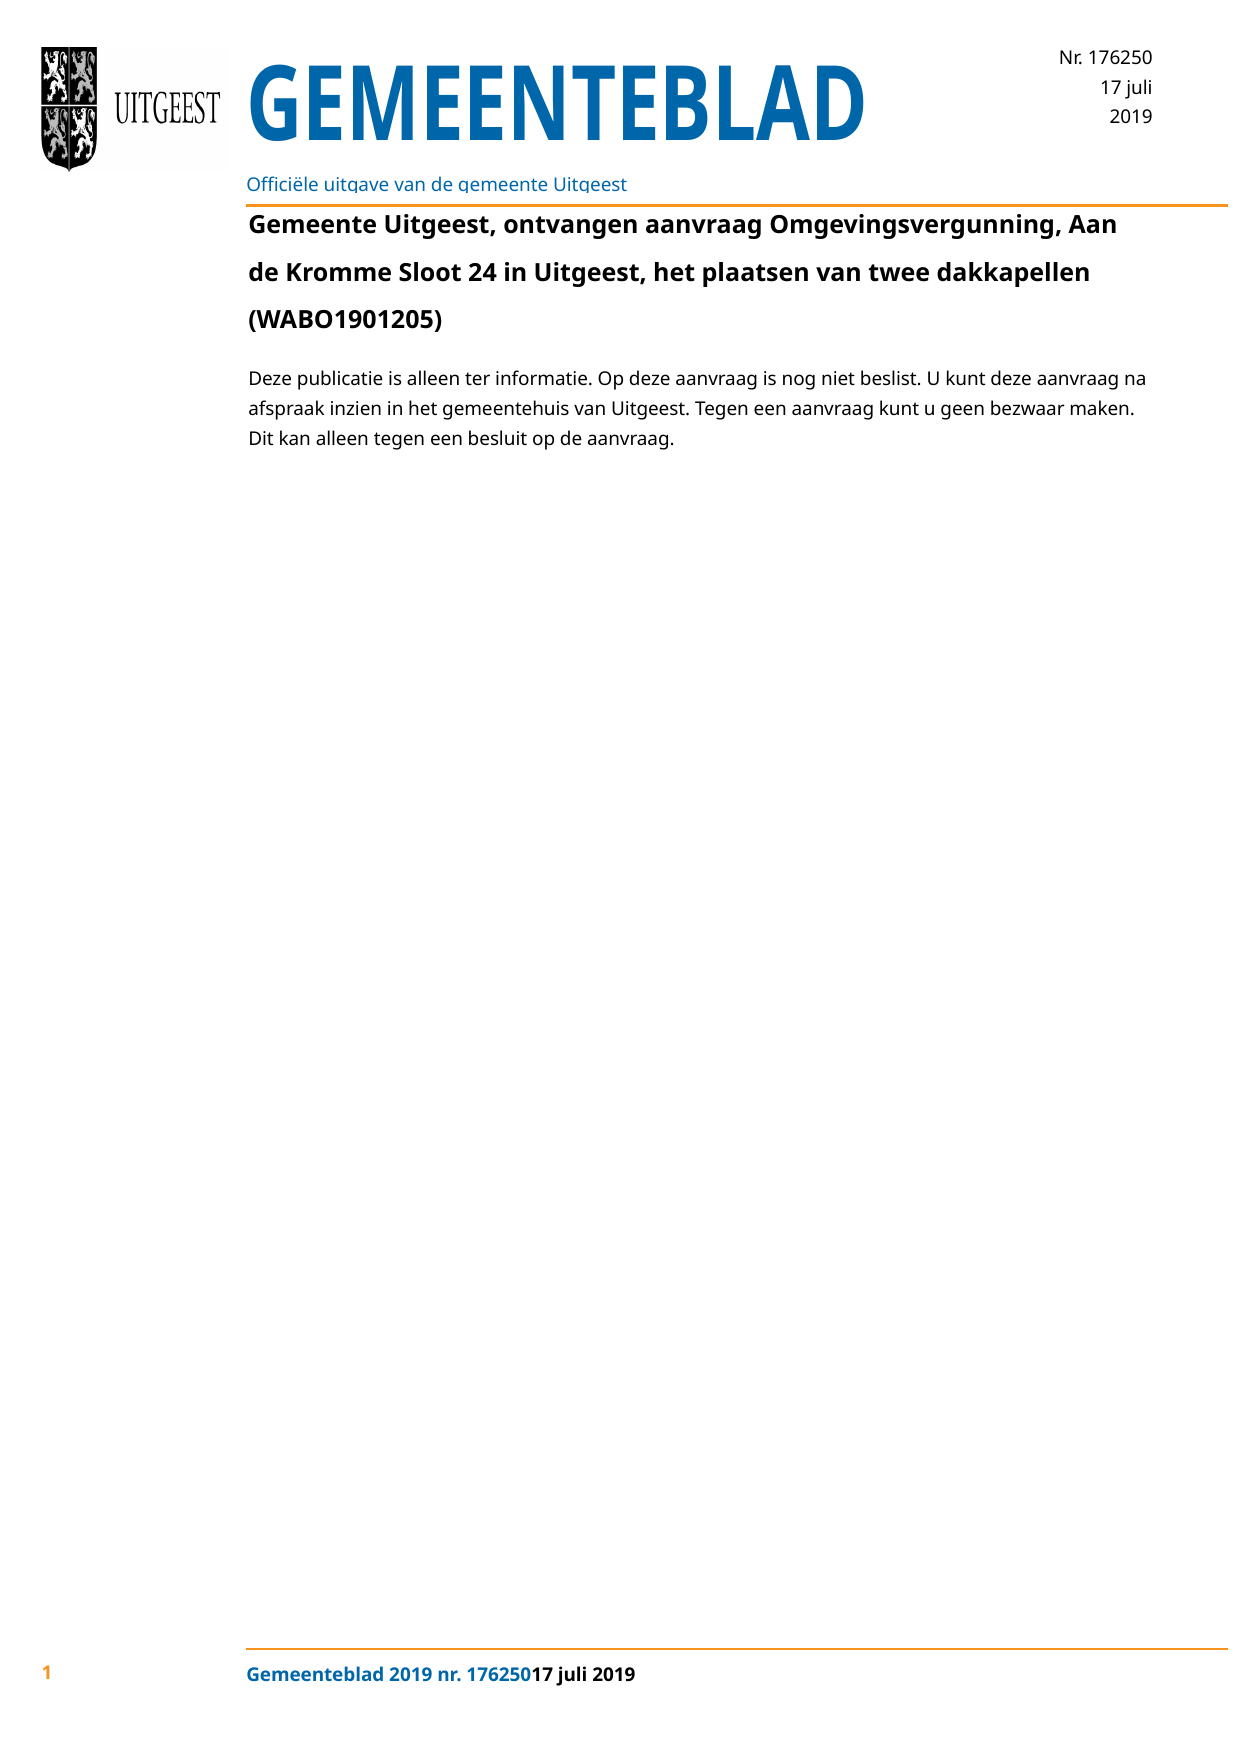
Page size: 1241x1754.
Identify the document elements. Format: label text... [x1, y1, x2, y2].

text Gemeente Uitgeest, ontvangen aanvraag Omgevingsvergunning, Aan de Kromme Sloot 24 in Uitgeest, het plaatsen van twee dakkapellen (WABO1901205) [248, 207, 1152, 336]
text Deze publicatie is alleen ter informatie. Op deze aanvraag is nog niet beslist. U kunt deze aanvraag na afspraak inzien in het gemeentehuis van Uitgeest. Tegen een aanvraag kunt u geen bezwaar maken. Dit kan alleen tegen een besluit op de aanvraag. [248, 366, 1152, 450]
picture [41, 47, 231, 172]
